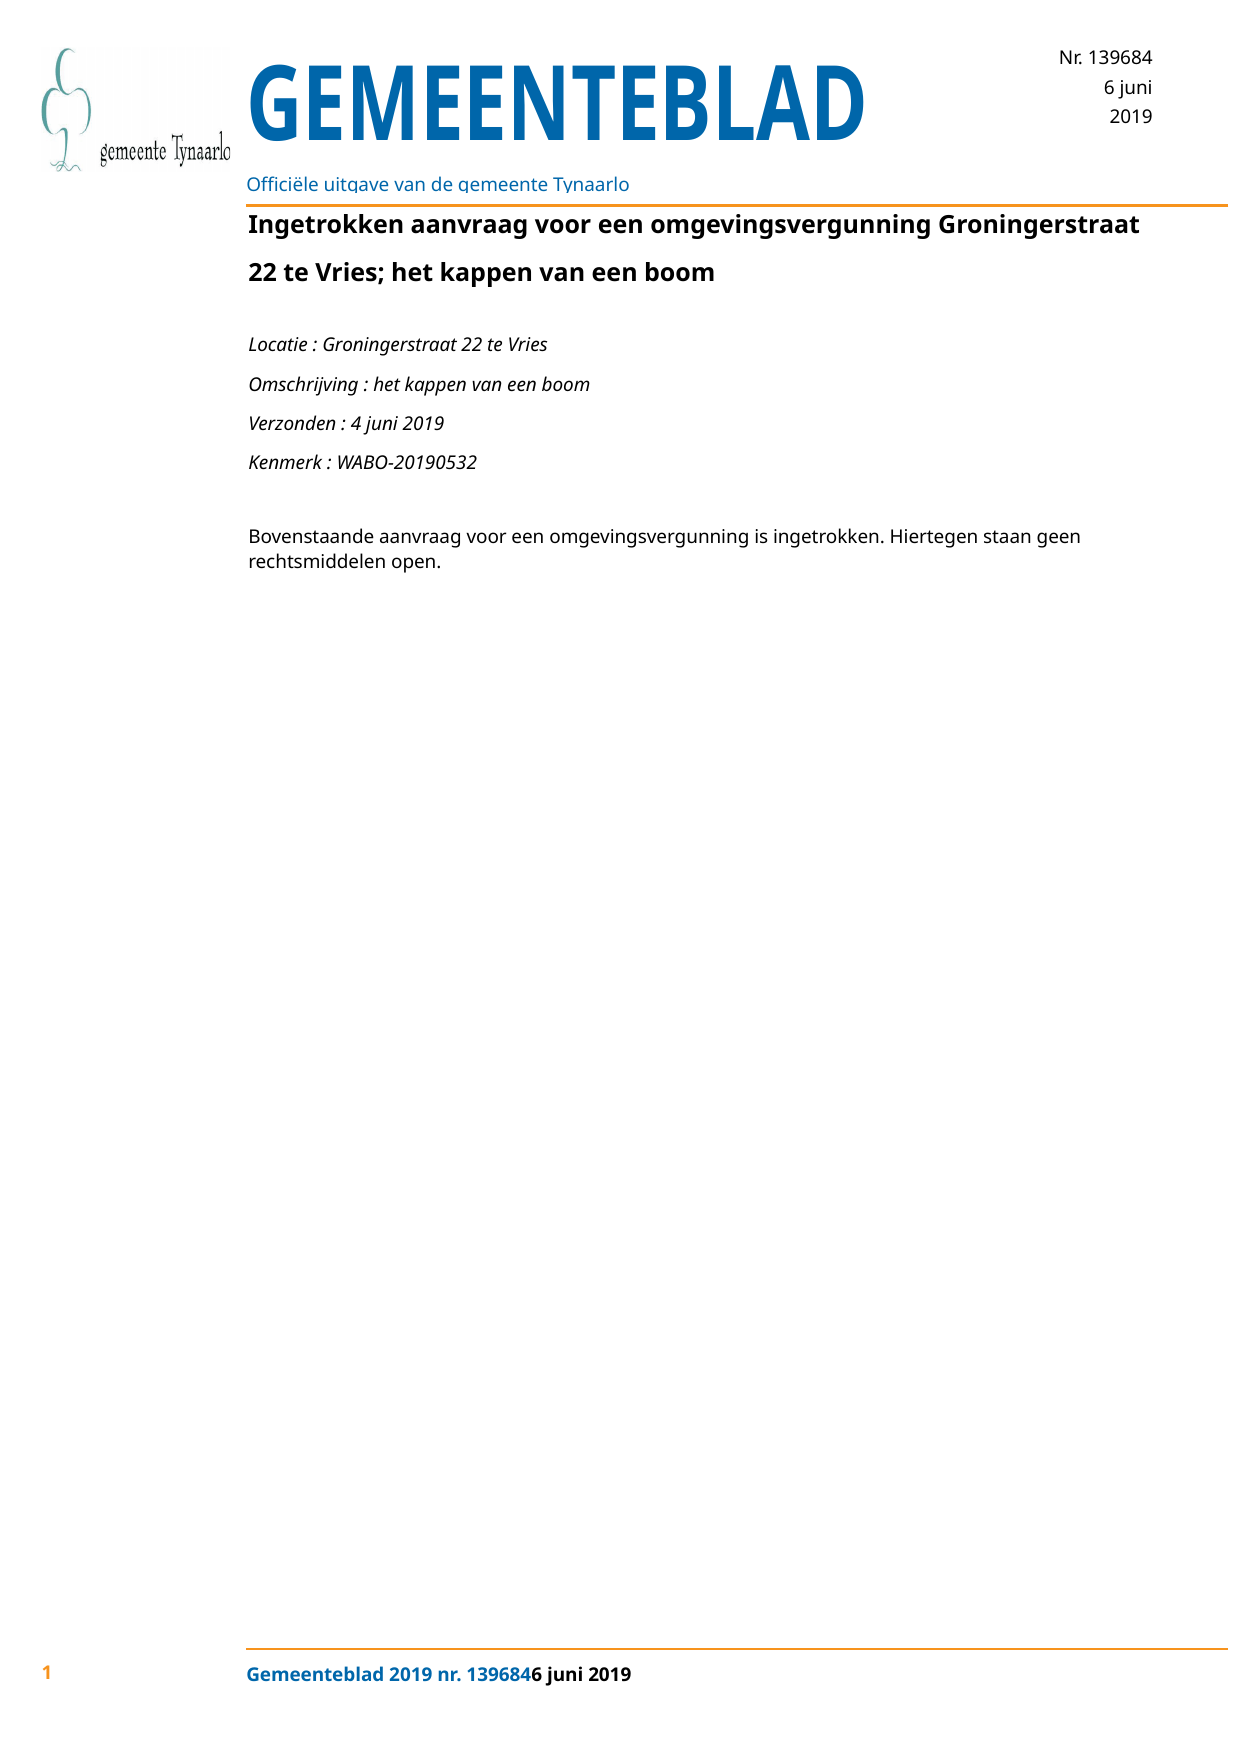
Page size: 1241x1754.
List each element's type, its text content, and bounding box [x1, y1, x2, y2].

picture [41, 47, 231, 172]
text Locatie : Groningerstraat 22 te Vries [248, 331, 1152, 357]
text Omschrijving : het kappen van een boom [248, 371, 1152, 396]
text Kenmerk : WABO-20190532 [248, 449, 1152, 475]
text Ingetrokken aanvraag voor een omgevingsvergunning Groningerstraat 22 te Vries; het kappen van een boom [248, 207, 1152, 288]
text Verzonden : 4 juni 2019 [248, 410, 1152, 436]
text Bovenstaande aanvraag voor een omgevingsvergunning is ingetrokken. Hiertegen staan geen rechtsmiddelen open. [248, 523, 1152, 574]
